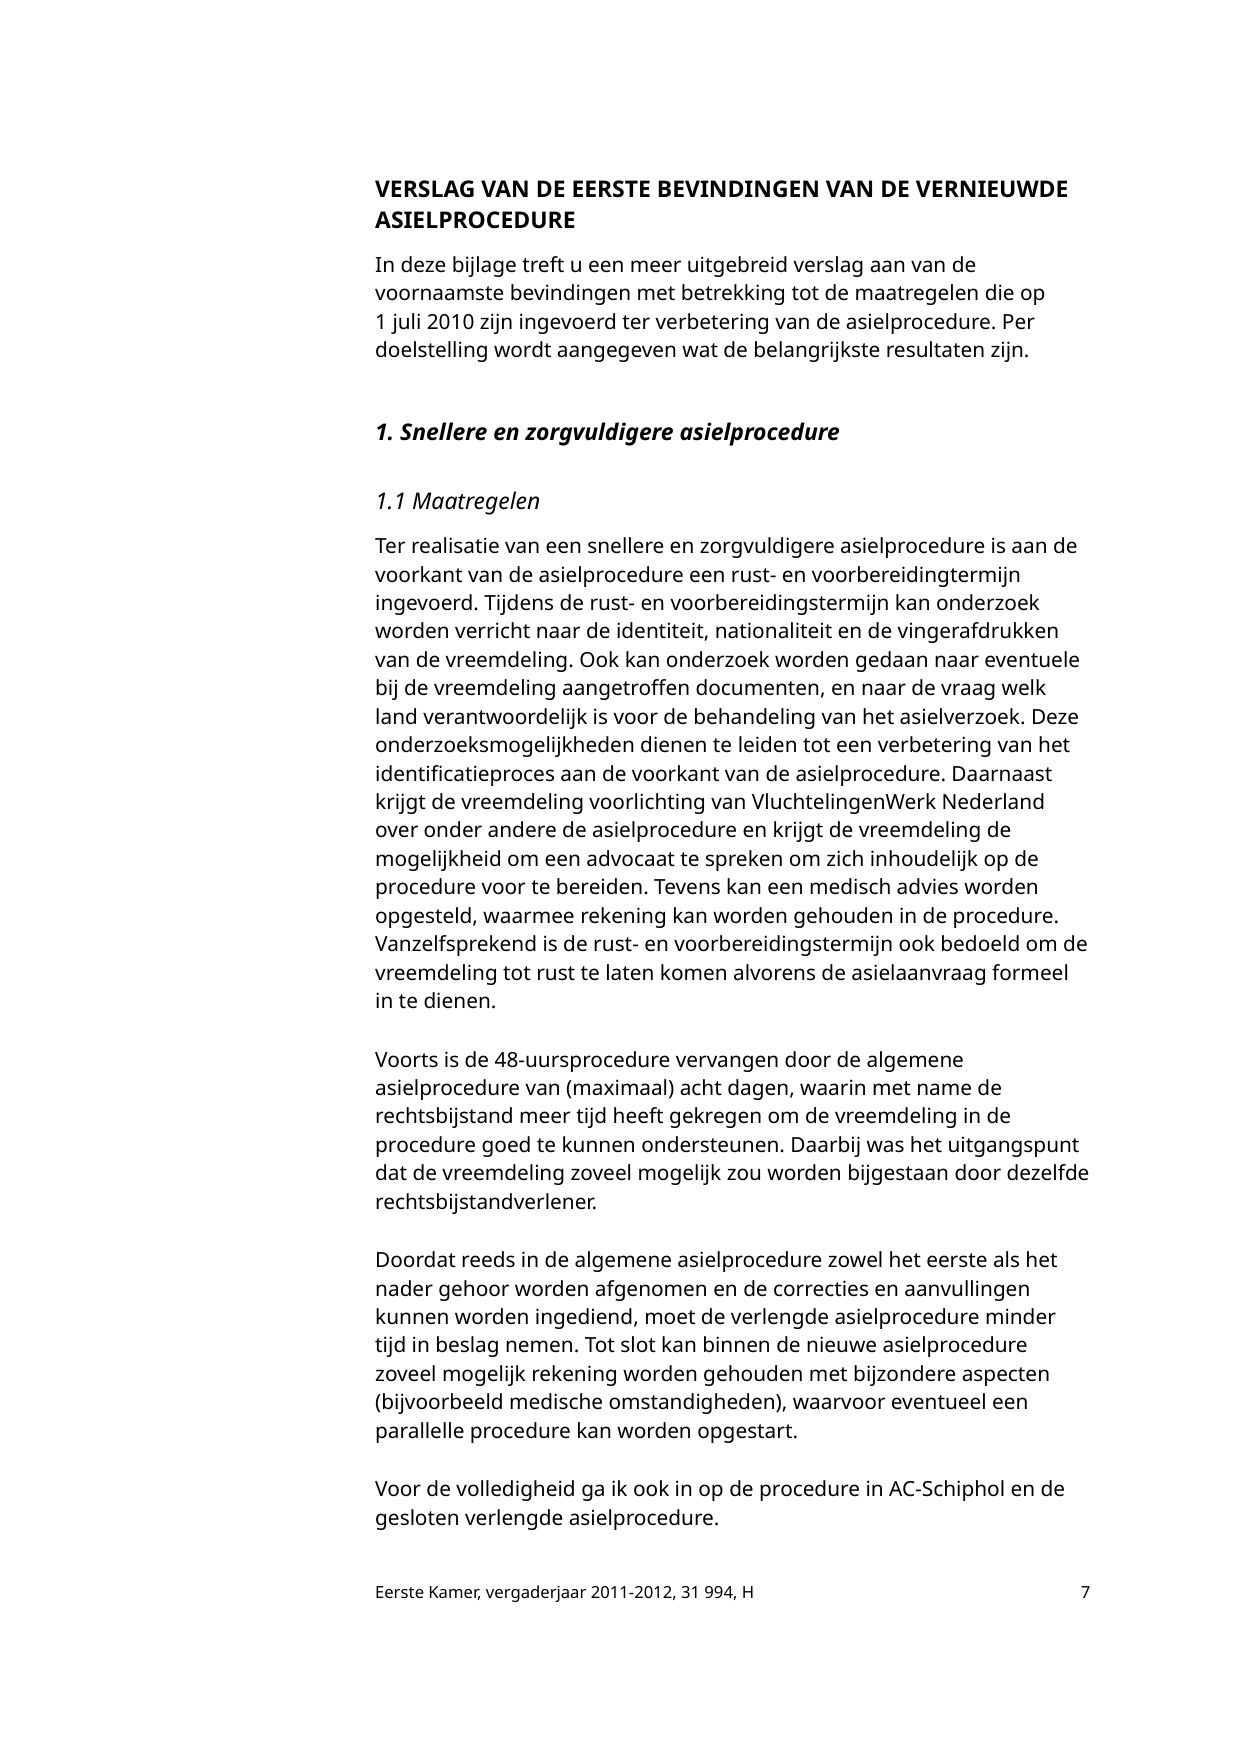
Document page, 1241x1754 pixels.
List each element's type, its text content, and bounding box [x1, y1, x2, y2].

text Doordat reeds in de algemene asielprocedure zowel het eerste als het nader gehoor worden afgenomen en de correcties en aanvullingen kunnen worden ingediend, moet de verlengde asielprocedure minder tijd in beslag nemen. Tot slot kan binnen de nieuwe asielprocedure zoveel mogelijk rekening worden gehouden met bijzondere aspecten (bijvoorbeeld medische omstandigheden), waarvoor eventueel een parallelle procedure kan worden opgestart. [375, 1245, 1090, 1444]
subtitle 1. Snellere en zorgvuldigere asielprocedure [375, 416, 1090, 447]
text In deze bijlage treft u een meer uitgebreid verslag aan van de voornaamste bevindingen met betrekking tot de maatregelen die op 1 juli 2010 zijn ingevoerd ter verbetering van de asielprocedure. Per doelstelling wordt aangegeven wat de belangrijkste resultaten zijn. [375, 250, 1090, 364]
text Voor de volledigheid ga ik ook in op de procedure in AC-Schiphol en de gesloten verlengde asielprocedure. [375, 1474, 1090, 1531]
text Ter realisatie van een snellere en zorgvuldigere asielprocedure is aan de voorkant van de asielprocedure een rust- en voorbereidingtermijn ingevoerd. Tijdens de rust- en voorbereidingstermijn kan onderzoek worden verricht naar de identiteit, nationaliteit en de vingerafdrukken van de vreemdeling. Ook kan onderzoek worden gedaan naar eventuele bij de vreemdeling aangetroffen documenten, en naar de vraag welk land verantwoordelijk is voor de behandeling van het asielverzoek. Deze onderzoeksmogelijkheden dienen te leiden tot een verbetering van het identificatieproces aan de voorkant van de asielprocedure. Daarnaast krijgt de vreemdeling voorlichting van VluchtelingenWerk Nederland over onder andere de asielprocedure en krijgt de vreemdeling de mogelijkheid om een advocaat te spreken om zich inhoudelijk op de procedure voor te bereiden. Tevens kan een medisch advies worden opgesteld, waarmee rekening kan worden gehouden in de procedure. Vanzelfsprekend is de rust- en voorbereidingstermijn ook bedoeld om de vreemdeling tot rust te laten komen alvorens de asielaanvraag formeel in te dienen. [375, 531, 1090, 1015]
subtitle 1.1 Maatregelen [375, 485, 1090, 516]
subtitle VERSLAG VAN DE EERSTE BEVINDINGEN VAN DE VERNIEUWDE ASIELPROCEDURE [375, 172, 1090, 235]
text Voorts is de 48-uursprocedure vervangen door de algemene asielprocedure van (maximaal) acht dagen, waarin met name de rechtsbijstand meer tijd heeft gekregen om de vreemdeling in de procedure goed te kunnen ondersteunen. Daarbij was het uitgangspunt dat de vreemdeling zoveel mogelijk zou worden bijgestaan door dezelfde rechtsbijstandverlener. [375, 1045, 1090, 1215]
